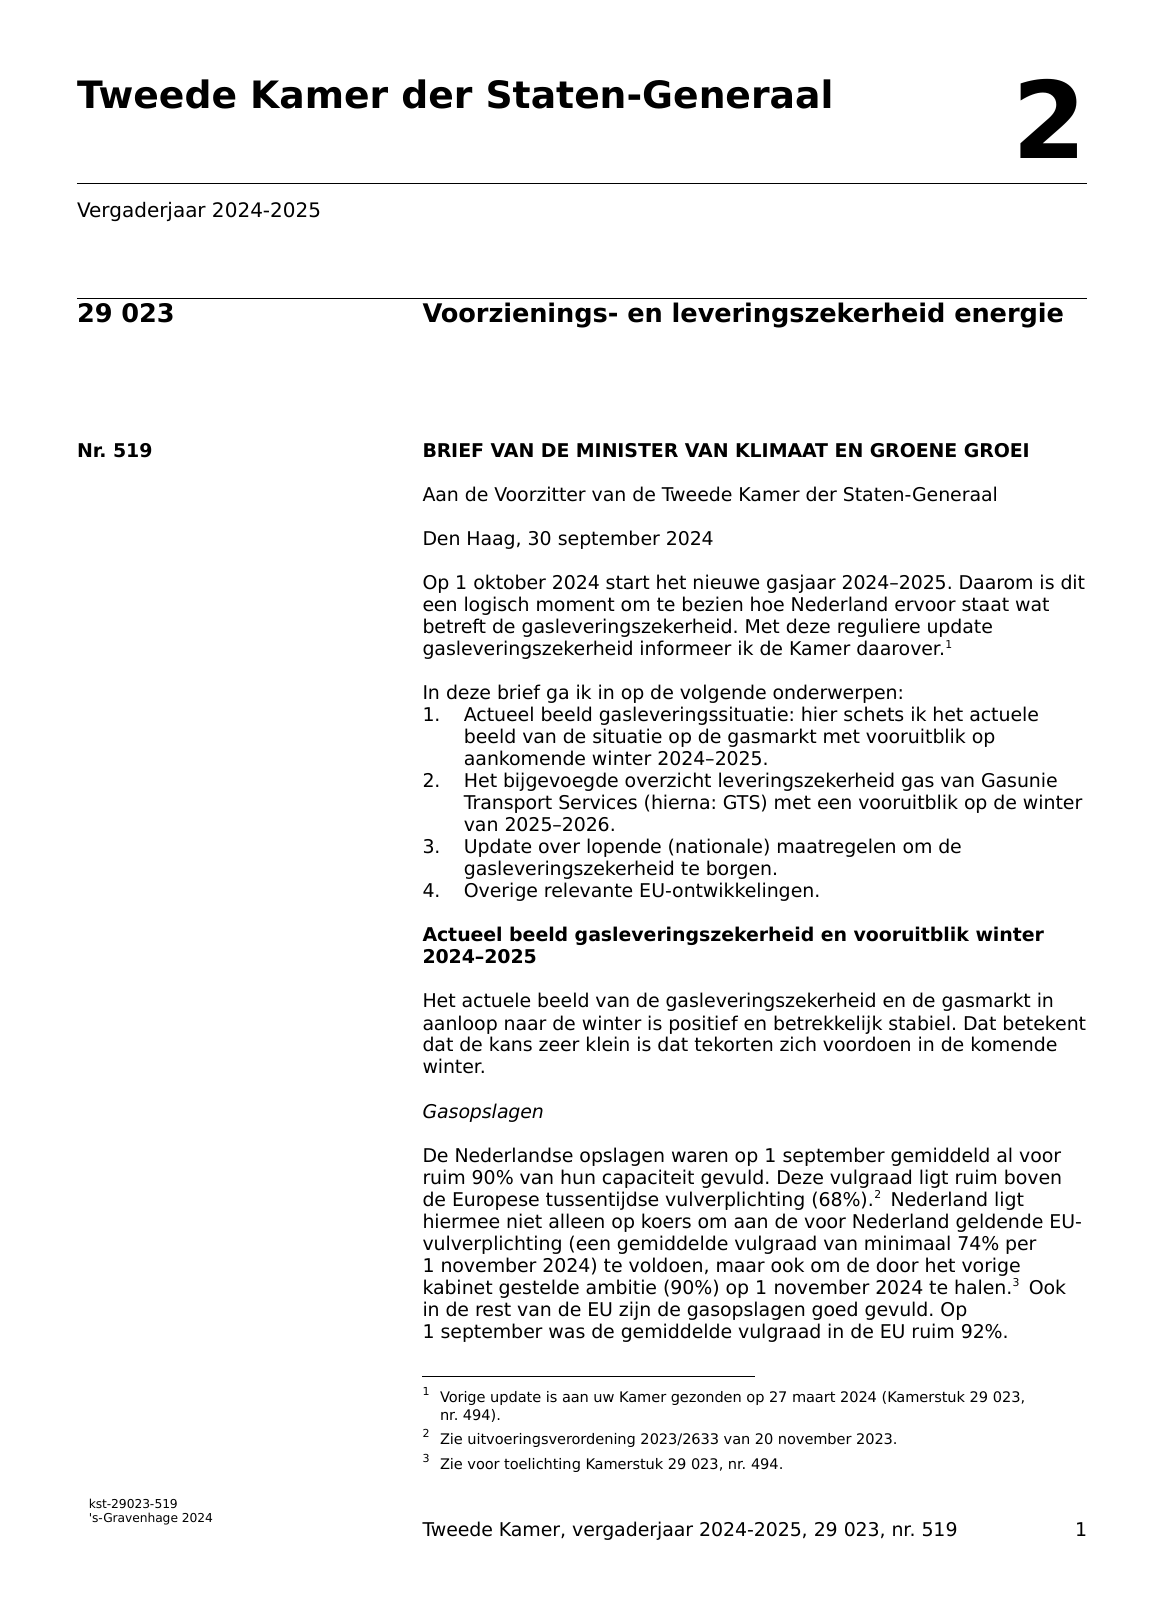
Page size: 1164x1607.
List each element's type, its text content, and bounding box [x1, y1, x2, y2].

text kst-29023-519 [88, 1497, 323, 1511]
subtitle Actueel beeld gasleveringszekerheid en vooruitblik winter 2024–2025 [422, 924, 1087, 968]
text Aan de Voorzitter van de Tweede Kamer der Staten-Generaal [422, 484, 1087, 506]
subtitle Gasopslagen [422, 1101, 1087, 1122]
subtitle 29 023 Voorzienings- en leveringszekerheid energie [77, 299, 1087, 329]
text In deze brief ga ik in op de volgende onderwerpen: [422, 682, 1087, 704]
table_header Tweede Kamer der Staten-Generaal [77, 59, 886, 183]
text 2. Het bijgevoegde overzicht leveringszekerheid gas van Gasunie Transport Services (hierna: GTS) met een vooruitblik op de winter van 2025–2026. [422, 770, 1087, 836]
subtitle Nr. 519 BRIEF VAN DE MINISTER VAN KLIMAAT EN GROENE GROEI [77, 440, 1087, 462]
text De Nederlandse opslagen waren op 1 september gemiddeld al voor ruim 90% van hun capaciteit gevuld. Deze vulgraad ligt ruim boven de Europese tussentijdse vulverplichting (68%). Nederland ligt hiermee niet alleen op koers om aan de voor Nederland geldende EU-vulverplichting (een gemiddelde vulgraad van minimaal 74% per 1 november 2024) te voldoen, maar ook om de door het vorige kabinet gestelde ambitie (90%) op 1 november 2024 te halen. Ook in de rest van de EU zijn de gasopslagen goed gevuld. Op 1 september was de gemiddelde vulgraad in de EU ruim 92%. [422, 1145, 1087, 1342]
text 1. Actueel beeld gasleveringssituatie: hier schets ik het actuele beeld van de situatie op de gasmarkt met vooruitblik op aankomende winter 2024–2025. [422, 704, 1087, 770]
text 's-Gravenhage 2024 [88, 1511, 323, 1525]
text Het actuele beeld van de gasleveringszekerheid en de gasmarkt in aanloop naar de winter is positief en betrekkelijk stabiel. Dat betekent dat de kans zeer klein is dat tekorten zich voordoen in de komende winter. [422, 990, 1087, 1078]
text Den Haag, 30 september 2024 [422, 528, 1087, 550]
text Zie voor toelichting Kamerstuk 29 023, nr. 494. [422, 1452, 1087, 1474]
text 4. Overige relevante EU-ontwikkelingen. [422, 880, 1087, 902]
table_cell Vergaderjaar 2024-2025 [77, 184, 1087, 298]
text Op 1 oktober 2024 start het nieuwe gasjaar 2024–2025. Daarom is dit een logisch moment om te bezien hoe Nederland ervoor staat wat betreft de gasleveringszekerheid. Met deze reguliere update gasleveringszekerheid informeer ik de Kamer daarover. [422, 572, 1087, 660]
text Zie uitvoeringsverordening 2023/2633 van 20 november 2023. [422, 1427, 1087, 1449]
table_header 2 [886, 59, 1087, 183]
text Vorige update is aan uw Kamer gezonden op 27 maart 2024 (Kamerstuk 29 023, nr. 494). [422, 1385, 1087, 1424]
text 3. Update over lopende (nationale) maatregelen om de gasleveringszekerheid te borgen. [422, 836, 1087, 880]
